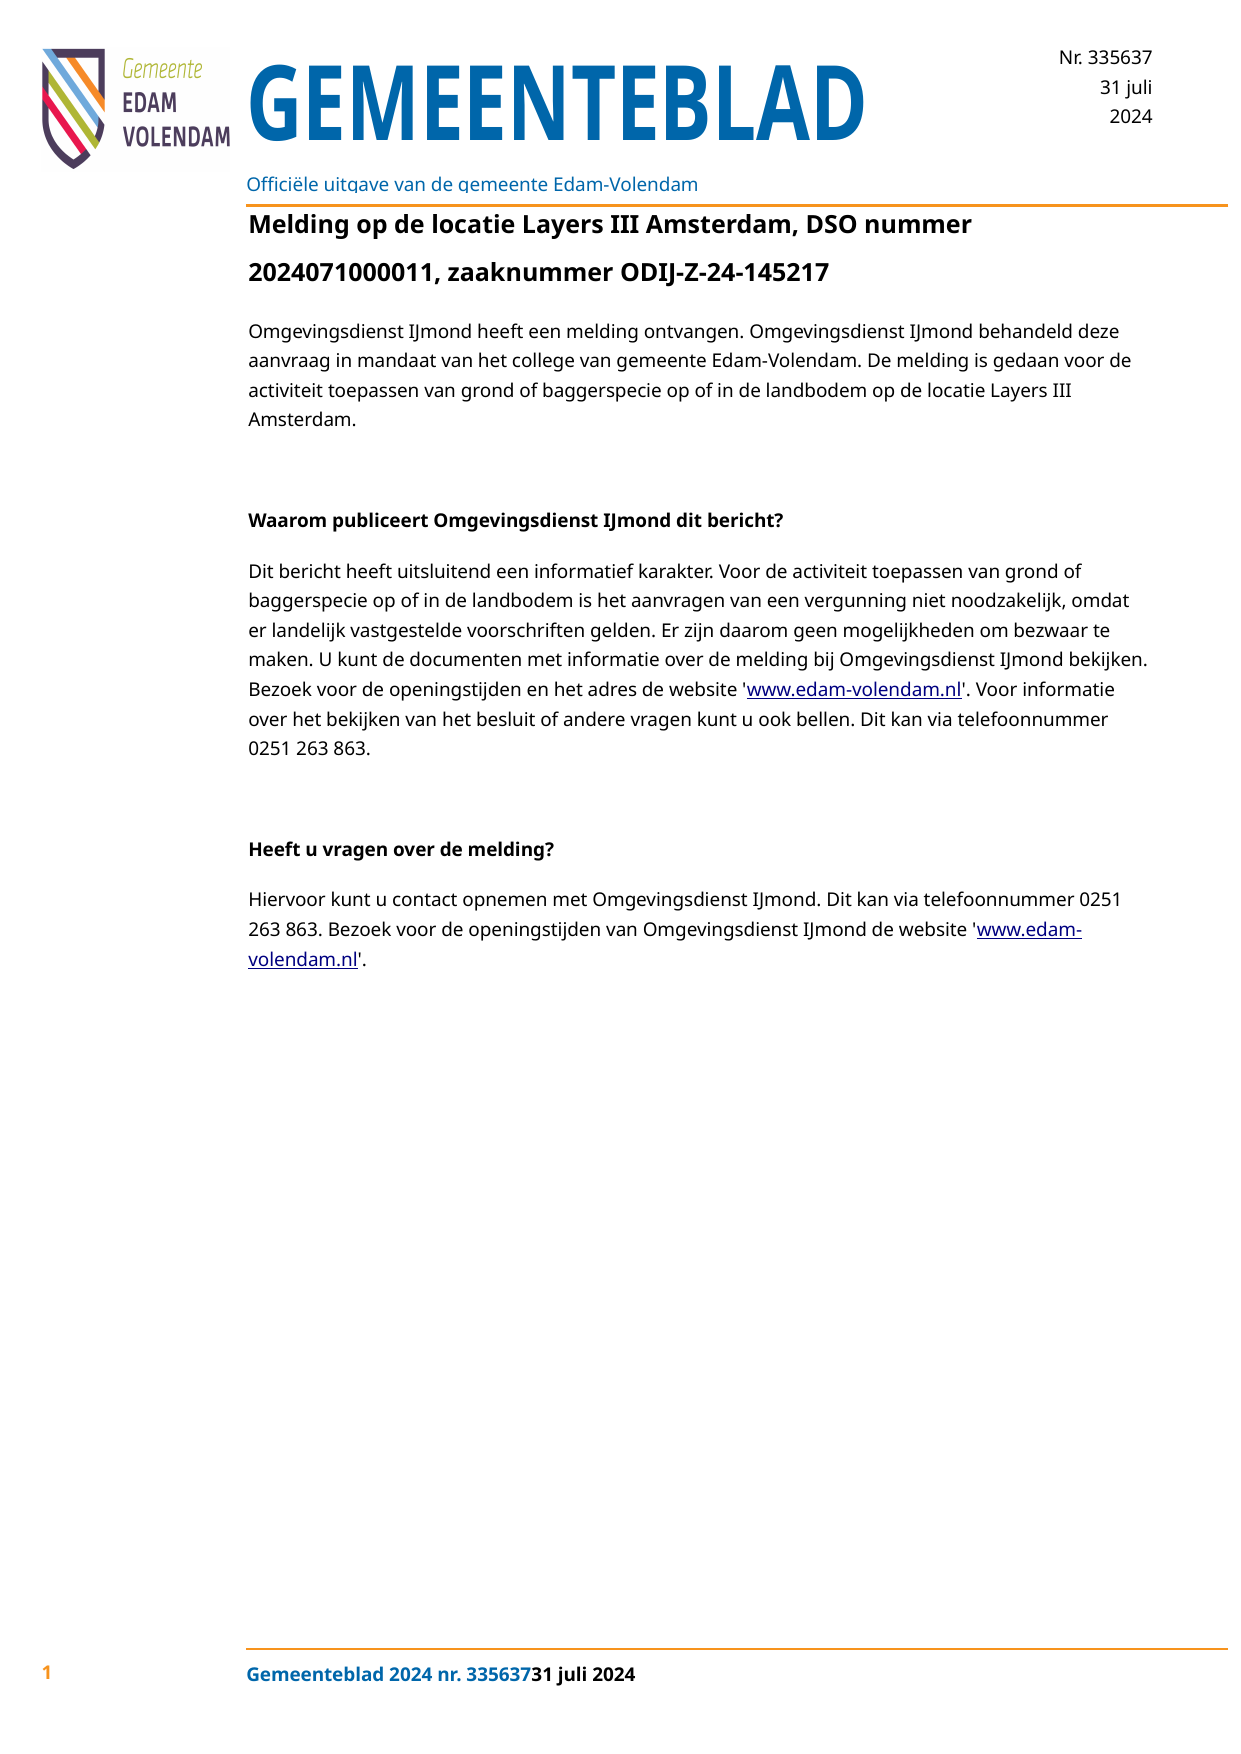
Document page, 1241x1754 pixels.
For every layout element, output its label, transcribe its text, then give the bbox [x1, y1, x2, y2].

text Omgevingsdienst IJmond heeft een melding ontvangen. Omgevingsdienst IJmond behandeld deze aanvraag in mandaat van het college van gemeente Edam-Volendam. De melding is gedaan voor de activiteit toepassen van grond of baggerspecie op of in de landbodem op de locatie Layers III Amsterdam. [248, 318, 1152, 432]
picture [41, 47, 231, 172]
text Hiervoor kunt u contact opnemen met Omgevingsdienst IJmond. Dit kan via telefoonnummer 0251 263 863. Bezoek voor de openingstijden van Omgevingsdienst IJmond de website 'www.edam-volendam.nl'. [248, 887, 1152, 972]
text Dit bericht heeft uitsluitend een informatief karakter. Voor de activiteit toepassen van grond of baggerspecie op of in de landbodem is het aanvragen van een vergunning niet noodzakelijk, omdat er landelijk vastgestelde voorschriften gelden. Er zijn daarom geen mogelijkheden om bezwaar te maken. U kunt de documenten met informatie over de melding bij Omgevingsdienst IJmond bekijken. Bezoek voor de openingstijden en het adres de website 'www.edam-volendam.nl'. Voor informatie over het bekijken van het besluit of andere vragen kunt u ook bellen. Dit kan via telefoonnummer 0251 263 863. [248, 558, 1152, 761]
text Heeft u vragen over de melding? [248, 836, 1152, 862]
text Melding op de locatie Layers III Amsterdam, DSO nummer 2024071000011, zaaknummer ODIJ-Z-24-145217 [248, 207, 1152, 288]
text Waarom publiceert Omgevingsdienst IJmond dit bericht? [248, 507, 1152, 533]
